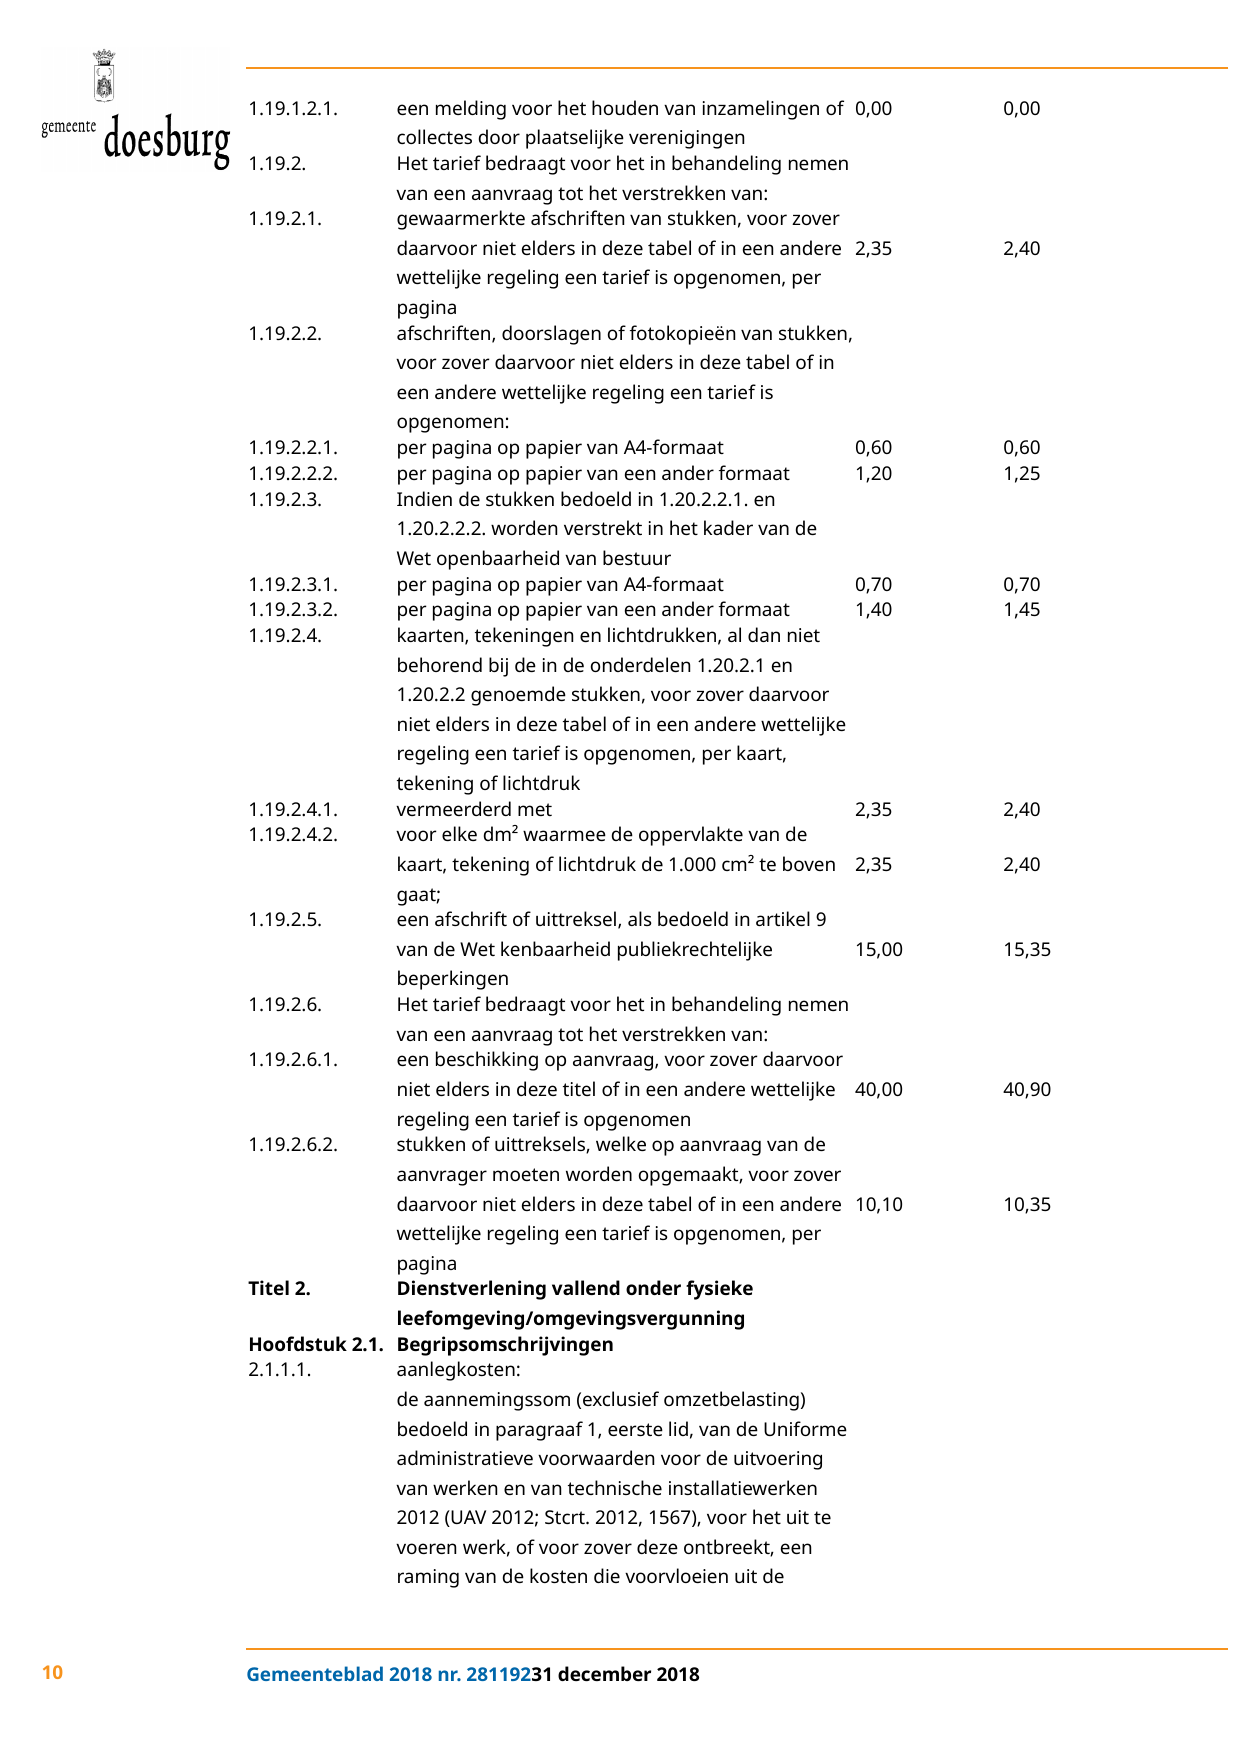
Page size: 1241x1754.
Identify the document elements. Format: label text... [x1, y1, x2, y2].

table_cell 15,00 [855, 906, 1003, 991]
table_cell 0,60 [855, 434, 1003, 460]
table_cell 2,35 [855, 796, 1003, 822]
table_cell [1003, 486, 1152, 571]
table_cell per pagina op papier van een ander formaat [396, 596, 855, 622]
table_cell afschriften, doorslagen of fotokopieën van stukken, voor zover daarvoor niet elders in deze tabel of in een andere wettelijke regeling een tarief is opgenomen: [396, 320, 855, 434]
table_cell 2,40 [1003, 822, 1152, 906]
table_cell 1.19.2.4.2. [248, 822, 396, 906]
table_cell stukken of uittreksels, welke op aanvraag van de aanvrager moeten worden opgemaakt, voor zover daarvoor niet elders in deze tabel of in een andere wettelijke regeling een tarief is opgenomen, per pagina [396, 1132, 855, 1276]
table_cell [855, 622, 1003, 796]
table_cell 10,10 [855, 1132, 1003, 1276]
table_cell Hoofdstuk 2.1. [248, 1331, 396, 1357]
table_cell 2,35 [855, 822, 1003, 906]
table_cell [1003, 622, 1152, 796]
table_cell 40,00 [855, 1047, 1003, 1132]
table_cell 0,70 [855, 571, 1003, 596]
table_cell 1.19.1.2.1. [248, 95, 396, 150]
table_cell 1.19.2.1. [248, 205, 396, 320]
table_cell kaarten, tekeningen en lichtdrukken, al dan niet behorend bij de in de onderdelen 1.20.2.1 en 1.20.2.2 genoemde stukken, voor zover daarvoor niet elders in deze tabel of in een andere wettelijke regeling een tarief is opgenomen, per kaart, tekening of lichtdruk [396, 622, 855, 796]
table_cell 1,45 [1003, 596, 1152, 622]
table_cell 1.19.2.4. [248, 622, 396, 796]
table_cell [1003, 991, 1152, 1047]
table_cell 1.19.2.3. [248, 486, 396, 571]
table_cell 40,90 [1003, 1047, 1152, 1132]
table_cell 0,70 [1003, 571, 1152, 596]
table_cell 2.1.1.1. [248, 1357, 396, 1589]
table_cell 0,00 [1003, 95, 1152, 150]
table_cell 1.19.2.2.1. [248, 434, 396, 460]
table_cell [855, 320, 1003, 434]
table_cell [855, 150, 1003, 205]
table_cell 1.19.2.5. [248, 906, 396, 991]
table_cell [855, 991, 1003, 1047]
table_cell Indien de stukken bedoeld in 1.20.2.2.1. en 1.20.2.2.2. worden verstrekt in het kader van de Wet openbaarheid van bestuur [396, 486, 855, 571]
table_cell 2,35 [855, 205, 1003, 320]
table_cell 15,35 [1003, 906, 1152, 991]
table_cell 1.19.2.2. [248, 320, 396, 434]
table_cell Dienstverlening vallend onder fysieke leefomgeving/omgevingsvergunning [396, 1276, 855, 1331]
table_cell [1003, 150, 1152, 205]
table_cell per pagina op papier van A4-formaat [396, 434, 855, 460]
table_cell 1.19.2. [248, 150, 396, 205]
table_cell Het tarief bedraagt voor het in behandeling nemen van een aanvraag tot het verstrekken van: [396, 991, 855, 1047]
table_cell 1.19.2.3.1. [248, 571, 396, 596]
table_cell vermeerderd met [396, 796, 855, 822]
table_cell aanlegkosten: de aannemingssom (exclusief omzetbelasting) bedoeld in paragraaf 1, eerste lid, van de Uniforme administratieve voorwaarden voor de uitvoering van werken en van technische installatiewerken 2012 (UAV 2012; Stcrt. 2012, 1567), voor het uit te voeren werk, of voor zover deze ontbreekt, een raming van de kosten die voorvloeien uit de [396, 1357, 855, 1589]
table_cell 1,20 [855, 460, 1003, 486]
table_cell 2,40 [1003, 205, 1152, 320]
table_cell voor elke dm² waarmee de oppervlakte van de kaart, tekening of lichtdruk de 1.000 cm² te boven gaat; [396, 822, 855, 906]
table_cell 1.19.2.2.2. [248, 460, 396, 486]
table_cell 1.19.2.6. [248, 991, 396, 1047]
table_cell een beschikking op aanvraag, voor zover daarvoor niet elders in deze titel of in een andere wettelijke regeling een tarief is opgenomen [396, 1047, 855, 1132]
table_cell Begripsomschrijvingen [396, 1331, 855, 1357]
picture [41, 47, 231, 172]
table_cell een melding voor het houden van inzamelingen of collectes door plaatselijke verenigingen [396, 95, 855, 150]
table_cell gewaarmerkte afschriften van stukken, voor zover daarvoor niet elders in deze tabel of in een andere wettelijke regeling een tarief is opgenomen, per pagina [396, 205, 855, 320]
table_cell 0,00 [855, 95, 1003, 150]
table_cell Titel 2. [248, 1276, 396, 1331]
table_cell 0,60 [1003, 434, 1152, 460]
table_cell [855, 1276, 1003, 1331]
table_cell Het tarief bedraagt voor het in behandeling nemen van een aanvraag tot het verstrekken van: [396, 150, 855, 205]
table_cell [855, 1331, 1003, 1357]
table_cell 1.19.2.4.1. [248, 796, 396, 822]
table_cell 1,25 [1003, 460, 1152, 486]
table_cell een afschrift of uittreksel, als bedoeld in artikel 9 van de Wet kenbaarheid publiekrechtelijke beperkingen [396, 906, 855, 991]
table_cell [855, 486, 1003, 571]
table_cell 2,40 [1003, 796, 1152, 822]
table_cell [855, 1357, 1003, 1589]
table_cell [1003, 1331, 1152, 1357]
table_cell [1003, 320, 1152, 434]
table_cell [1003, 1357, 1152, 1589]
table_cell 1.19.2.3.2. [248, 596, 396, 622]
table_cell 1,40 [855, 596, 1003, 622]
table_cell per pagina op papier van A4-formaat [396, 571, 855, 596]
table_cell per pagina op papier van een ander formaat [396, 460, 855, 486]
table_cell 1.19.2.6.2. [248, 1132, 396, 1276]
table_cell 1.19.2.6.1. [248, 1047, 396, 1132]
table_cell [1003, 1276, 1152, 1331]
table_cell 10,35 [1003, 1132, 1152, 1276]
